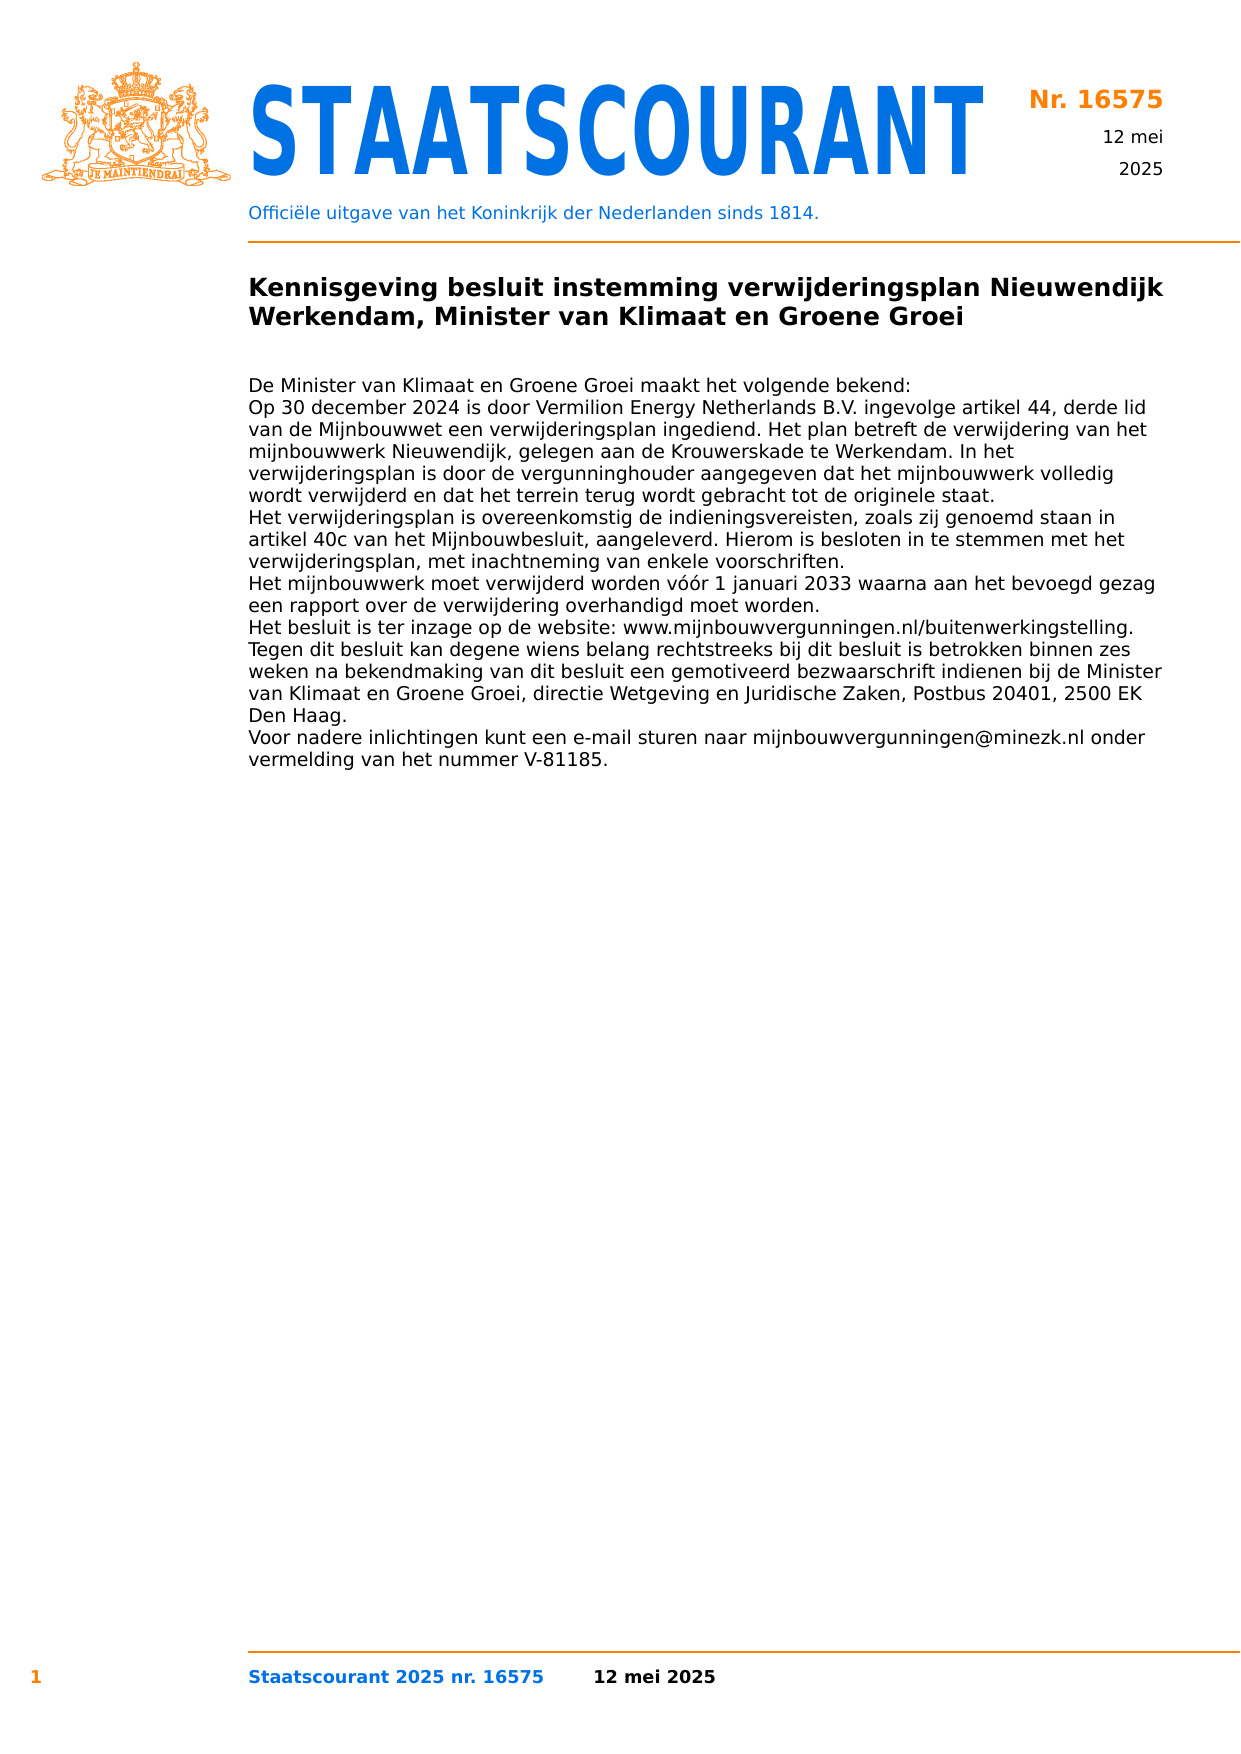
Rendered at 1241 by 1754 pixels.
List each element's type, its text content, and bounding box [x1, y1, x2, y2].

table_cell 12 mei [998, 121, 1240, 153]
table_header [25, 62, 248, 241]
text De Minister van Klimaat en Groene Groei maakt het volgende bekend: [248, 375, 1163, 397]
text Het besluit is ter inzage op de website: www.mijnbouwvergunningen.nl/buitenwerkingstelling. Tegen dit besluit kan degene wiens belang rechtstreeks bij dit besluit is betrokken binnen zes weken na bekendmaking van dit besluit een gemotiveerd bezwaarschrift indienen bij de Minister van Klimaat en Groene Groei, directie Wetgeving en Juridische Zaken, Postbus 20401, 2500 EK Den Haag. [248, 617, 1163, 727]
table_header STAATSCOURANT [248, 62, 998, 203]
picture [41, 62, 231, 186]
text Het verwijderingsplan is overeenkomstig de indieningsvereisten, zoals zij genoemd staan in artikel 40c van het Mijnbouwbesluit, aangeleverd. Hierom is besloten in te stemmen met het verwijderingsplan, met inachtneming van enkele voorschriften. [248, 507, 1163, 573]
text Op 30 december 2024 is door Vermilion Energy Netherlands B.V. ingevolge artikel 44, derde lid van de Mijnbouwwet een verwijderingsplan ingediend. Het plan betreft de verwijdering van het mijnbouwwerk Nieuwendijk, gelegen aan de Krouwerskade te Werkendam. In het verwijderingsplan is door de vergunninghouder aangegeven dat het mijnbouwwerk volledig wordt verwijderd en dat het terrein terug wordt gebracht tot de originele staat. [248, 397, 1163, 507]
subtitle Kennisgeving besluit instemming verwijderingsplan Nieuwendijk Werkendam, Minister van Klimaat en Groene Groei [248, 273, 1163, 331]
text Voor nadere inlichtingen kunt een e-mail sturen naar mijnbouwvergunningen@minezk.nl onder vermelding van het nummer V-81185. [248, 727, 1163, 771]
table_header Nr. 16575 [998, 62, 1240, 121]
table_cell 2025 [998, 153, 1240, 203]
table_cell Officiële uitgave van het Koninkrijk der Nederlanden sinds 1814. [248, 203, 1240, 241]
text Het mijnbouwwerk moet verwijderd worden vóór 1 januari 2033 waarna aan het bevoegd gezag een rapport over de verwijdering overhandigd moet worden. [248, 573, 1163, 617]
